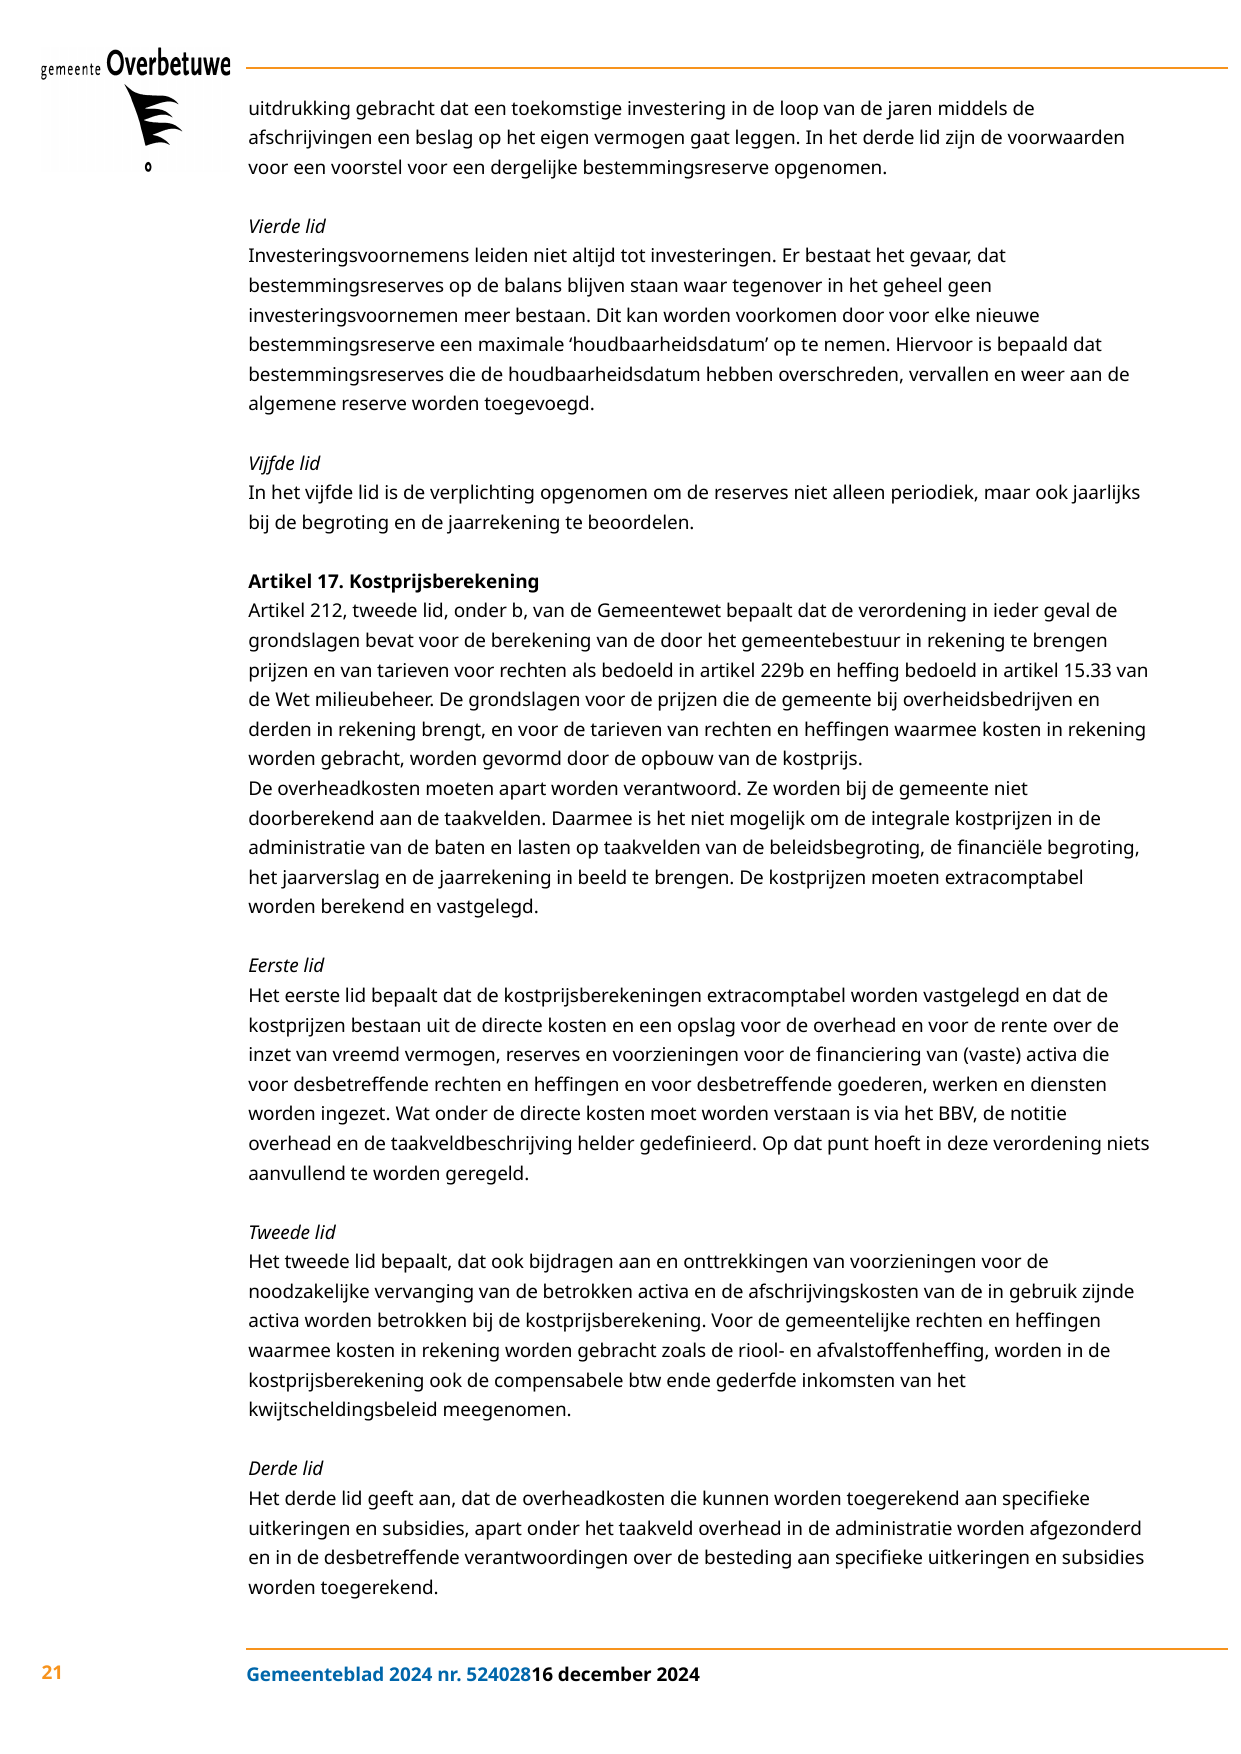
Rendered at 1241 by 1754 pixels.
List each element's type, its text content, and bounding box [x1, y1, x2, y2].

text Derde lid [248, 1456, 1152, 1481]
text Tweede lid [248, 1219, 1152, 1245]
text Vierde lid [248, 213, 1152, 239]
text Het derde lid geeft aan, dat de overheadkosten die kunnen worden toegerekend aan specifieke uitkeringen en subsidies, apart onder het taakveld overhead in de administratie worden afgezonderd en in de desbetreffende verantwoordingen over de besteding aan specifieke uitkeringen en subsidies worden toegerekend. [248, 1485, 1152, 1600]
picture [41, 47, 231, 172]
text Investeringsvoornemens leiden niet altijd tot investeringen. Er bestaat het gevaar, dat bestemmingsreserves op de balans blijven staan waar tegenover in het geheel geen investeringsvoornemen meer bestaan. Dit kan worden voorkomen door voor elke nieuwe bestemmingsreserve een maximale ‘houdbaarheidsdatum’ op te nemen. Hiervoor is bepaald dat bestemmingsreserves die de houdbaarheidsdatum hebben overschreden, vervallen en weer aan de algemene reserve worden toegevoegd. [248, 243, 1152, 416]
text In het vijfde lid is de verplichting opgenomen om de reserves niet alleen periodiek, maar ook jaarlijks bij de begroting en de jaarrekening te beoordelen. [248, 479, 1152, 535]
text De overheadkosten moeten apart worden verantwoord. Ze worden bij de gemeente niet doorberekend aan de taakvelden. Daarmee is het niet mogelijk om de integrale kostprijzen in de administratie van de baten en lasten op taakvelden van de beleidsbegroting, de financiële begroting, het jaarverslag en de jaarrekening in beeld te brengen. De kostprijzen moeten extracomptabel worden berekend en vastgelegd. [248, 775, 1152, 919]
text Artikel 212, tweede lid, onder b, van de Gemeentewet bepaalt dat de verordening in ieder geval de grondslagen bevat voor de berekening van de door het gemeentebestuur in rekening te brengen prijzen en van tarieven voor rechten als bedoeld in artikel 229b en heffing bedoeld in artikel 15.33 van de Wet milieubeheer. De grondslagen voor de prijzen die de gemeente bij overheidsbedrijven en derden in rekening brengt, en voor de tarieven van rechten en heffingen waarmee kosten in rekening worden gebracht, worden gevormd door de opbouw van de kostprijs. [248, 598, 1152, 771]
text Vijfde lid [248, 450, 1152, 476]
text Het eerste lid bepaalt dat de kostprijsberekeningen extracomptabel worden vastgelegd en dat de kostprijzen bestaan uit de directe kosten en een opslag voor de overhead en voor de rente over de inzet van vreemd vermogen, reserves en voorzieningen voor de financiering van (vaste) activa die voor desbetreffende rechten en heffingen en voor desbetreffende goederen, werken en diensten worden ingezet. Wat onder de directe kosten moet worden verstaan is via het BBV, de notitie overhead en de taakveldbeschrijving helder gedefinieerd. Op dat punt hoeft in deze verordening niets aanvullend te worden geregeld. [248, 982, 1152, 1186]
text Eerste lid [248, 953, 1152, 978]
text Artikel 17. Kostprijsberekening [248, 568, 1152, 594]
text Het tweede lid bepaalt, dat ook bijdragen aan en onttrekkingen van voorzieningen voor de noodzakelijke vervanging van de betrokken activa en de afschrijvingskosten van de in gebruik zijnde activa worden betrokken bij de kostprijsberekening. Voor de gemeentelijke rechten en heffingen waarmee kosten in rekening worden gebracht zoals de riool- en afvalstoffenheffing, worden in de kostprijsberekening ook de compensabele btw ende gederfde inkomsten van het kwijtscheldingsbeleid meegenomen. [248, 1248, 1152, 1422]
text uitdrukking gebracht dat een toekomstige investering in de loop van de jaren middels de afschrijvingen een beslag op het eigen vermogen gaat leggen. In het derde lid zijn de voorwaarden voor een voorstel voor een dergelijke bestemmingsreserve opgenomen. [248, 95, 1152, 180]
